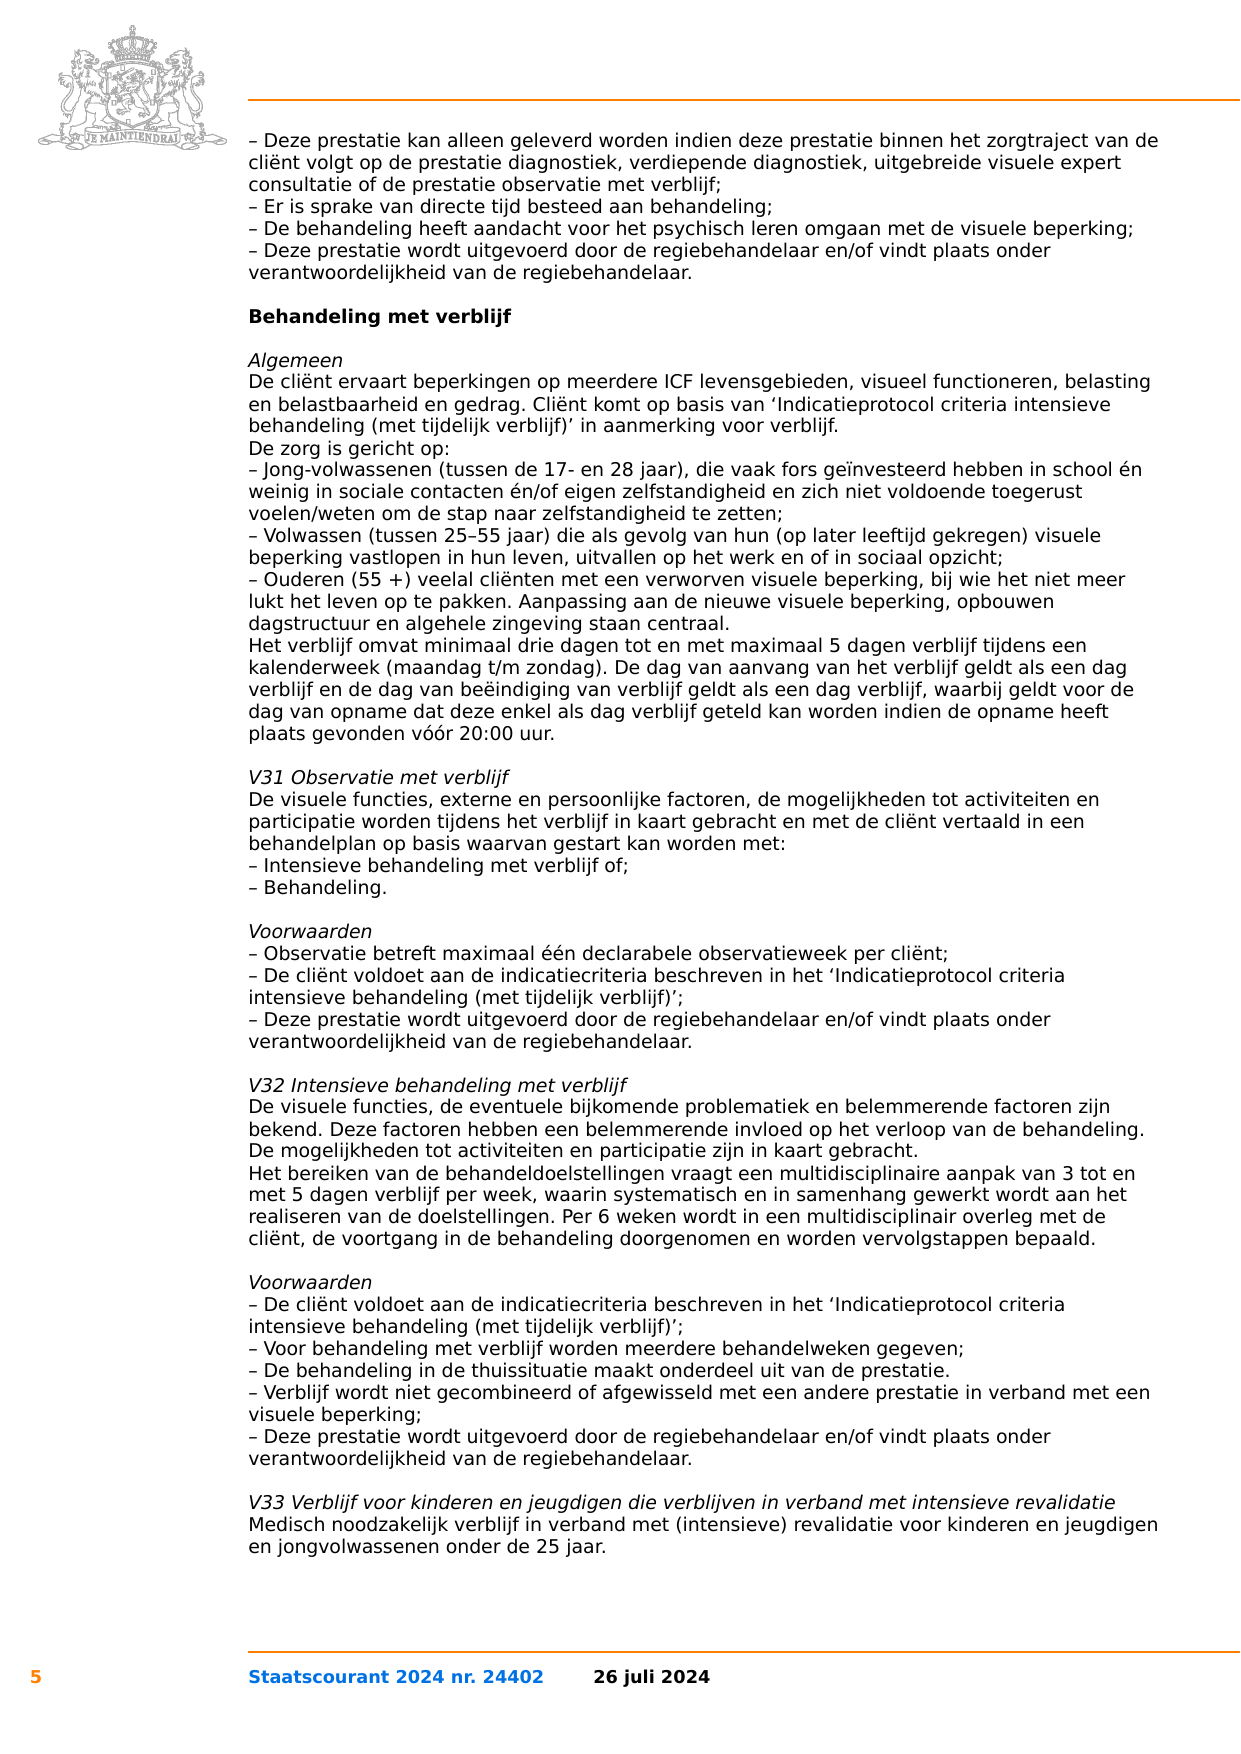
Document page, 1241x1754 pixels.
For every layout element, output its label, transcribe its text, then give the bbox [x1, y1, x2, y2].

text – Deze prestatie kan alleen geleverd worden indien deze prestatie binnen het zorgtraject van de cliënt volgt op de prestatie diagnostiek, verdiepende diagnostiek, uitgebreide visuele expert consultatie of de prestatie observatie met verblijf; [248, 130, 1163, 196]
text Het verblijf omvat minimaal drie dagen tot en met maximaal 5 dagen verblijf tijdens een kalenderweek (maandag t/m zondag). De dag van aanvang van het verblijf geldt als een dag verblijf en de dag van beëindiging van verblijf geldt als een dag verblijf, waarbij geldt voor de dag van opname dat deze enkel als dag verblijf geteld kan worden indien de opname heeft plaats gevonden vóór 20:00 uur. [248, 635, 1163, 745]
text – Deze prestatie wordt uitgevoerd door de regiebehandelaar en/of vindt plaats onder verantwoordelijkheid van de regiebehandelaar. [248, 240, 1163, 284]
text – Observatie betreft maximaal één declarabele observatieweek per cliënt; [248, 943, 1163, 965]
text De zorg is gericht op: [248, 437, 1163, 459]
text – Ouderen (55 +) veelal cliënten met een verworven visuele beperking, bij wie het niet meer lukt het leven op te pakken. Aanpassing aan de nieuwe visuele beperking, opbouwen dagstructuur en algehele zingeving staan centraal. [248, 569, 1163, 635]
subtitle Voorwaarden [248, 1272, 1163, 1294]
text – Jong-volwassenen (tussen de 17- en 28 jaar), die vaak fors geïnvesteerd hebben in school én weinig in sociale contacten én/of eigen zelfstandigheid en zich niet voldoende toegerust voelen/weten om de stap naar zelfstandigheid te zetten; [248, 459, 1163, 525]
text – Er is sprake van directe tijd besteed aan behandeling; [248, 196, 1163, 218]
text – Intensieve behandeling met verblijf of; [248, 855, 1163, 877]
subtitle V31 Observatie met verblijf [248, 767, 1163, 789]
subtitle Behandeling met verblijf [248, 306, 1163, 328]
text – De behandeling in de thuissituatie maakt onderdeel uit van de prestatie. [248, 1360, 1163, 1382]
text De visuele functies, externe en persoonlijke factoren, de mogelijkheden tot activiteiten en participatie worden tijdens het verblijf in kaart gebracht en met de cliënt vertaald in een behandelplan op basis waarvan gestart kan worden met: [248, 789, 1163, 855]
picture [38, 25, 227, 150]
text Medisch noodzakelijk verblijf in verband met (intensieve) revalidatie voor kinderen en jeugdigen en jongvolwassenen onder de 25 jaar. [248, 1514, 1163, 1558]
subtitle V32 Intensieve behandeling met verblijf [248, 1074, 1163, 1096]
text – Behandeling. [248, 877, 1163, 899]
text – Voor behandeling met verblijf worden meerdere behandelweken gegeven; [248, 1338, 1163, 1360]
subtitle V33 Verblijf voor kinderen en jeugdigen die verblijven in verband met intensieve revalidatie [248, 1492, 1163, 1514]
text De visuele functies, de eventuele bijkomende problematiek en belemmerende factoren zijn bekend. Deze factoren hebben een belemmerende invloed op het verloop van de behandeling. De mogelijkheden tot activiteiten en participatie zijn in kaart gebracht. [248, 1096, 1163, 1162]
text Het bereiken van de behandeldoelstellingen vraagt een multidisciplinaire aanpak van 3 tot en met 5 dagen verblijf per week, waarin systematisch en in samenhang gewerkt wordt aan het realiseren van de doelstellingen. Per 6 weken wordt in een multidisciplinair overleg met de cliënt, de voortgang in de behandeling doorgenomen en worden vervolgstappen bepaald. [248, 1162, 1163, 1250]
text – De behandeling heeft aandacht voor het psychisch leren omgaan met de visuele beperking; [248, 218, 1163, 240]
text – Deze prestatie wordt uitgevoerd door de regiebehandelaar en/of vindt plaats onder verantwoordelijkheid van de regiebehandelaar. [248, 1426, 1163, 1470]
text – Verblijf wordt niet gecombineerd of afgewisseld met een andere prestatie in verband met een visuele beperking; [248, 1382, 1163, 1426]
text – Deze prestatie wordt uitgevoerd door de regiebehandelaar en/of vindt plaats onder verantwoordelijkheid van de regiebehandelaar. [248, 1009, 1163, 1053]
subtitle Voorwaarden [248, 921, 1163, 943]
text – De cliënt voldoet aan de indicatiecriteria beschreven in het ‘Indicatieprotocol criteria intensieve behandeling (met tijdelijk verblijf)’; [248, 965, 1163, 1009]
text – Volwassen (tussen 25–55 jaar) die als gevolg van hun (op later leeftijd gekregen) visuele beperking vastlopen in hun leven, uitvallen op het werk en of in sociaal opzicht; [248, 525, 1163, 569]
text – De cliënt voldoet aan de indicatiecriteria beschreven in het ‘Indicatieprotocol criteria intensieve behandeling (met tijdelijk verblijf)’; [248, 1294, 1163, 1338]
subtitle Algemeen [248, 349, 1163, 371]
text De cliënt ervaart beperkingen op meerdere ICF levensgebieden, visueel functioneren, belasting en belastbaarheid en gedrag. Cliënt komt op basis van ‘Indicatieprotocol criteria intensieve behandeling (met tijdelijk verblijf)’ in aanmerking voor verblijf. [248, 371, 1163, 437]
